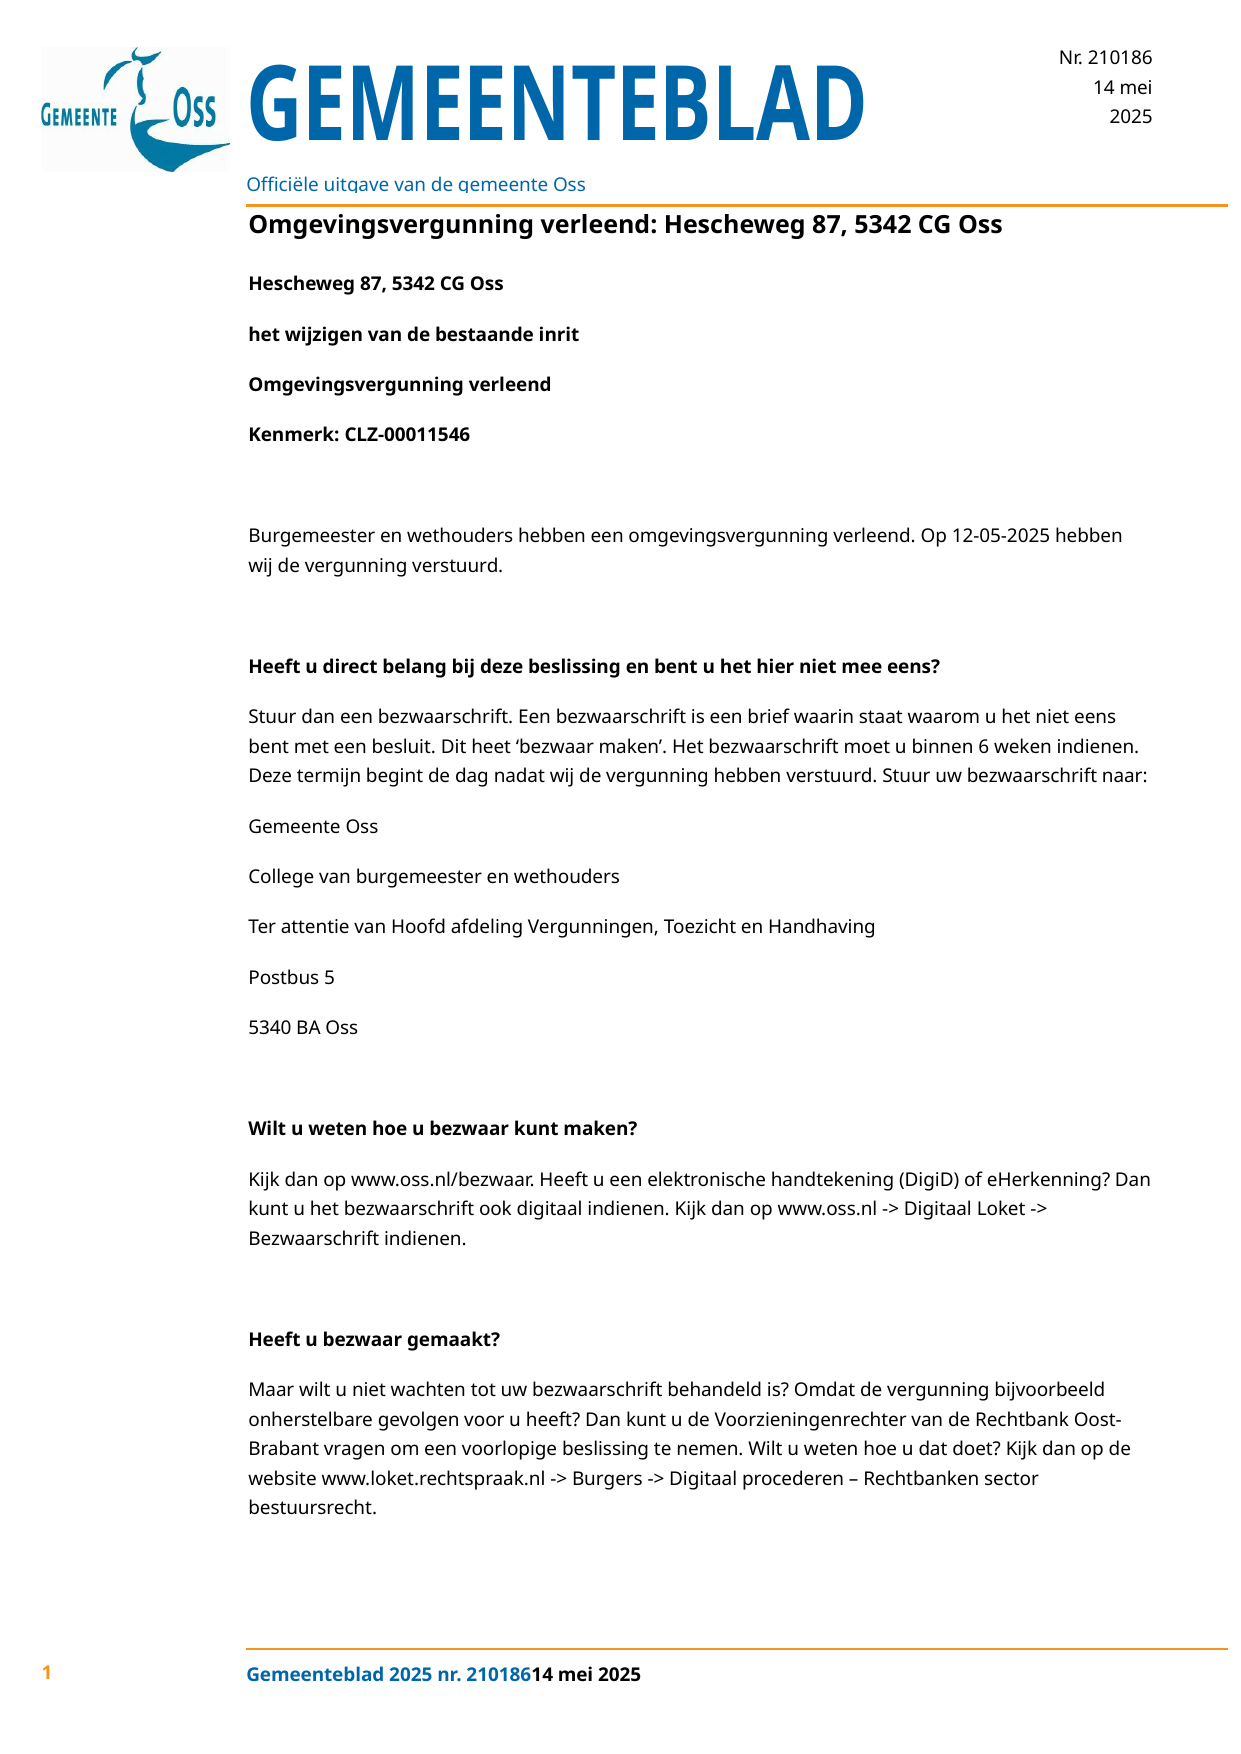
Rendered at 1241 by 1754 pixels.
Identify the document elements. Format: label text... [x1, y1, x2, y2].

text Omgevingsvergunning verleend [248, 371, 1152, 397]
text Omgevingsvergunning verleend: Hescheweg 87, 5342 CG Oss [248, 207, 1152, 241]
text College van burgemeester en wethouders [248, 863, 1152, 889]
text Wilt u weten hoe u bezwaar kunt maken? [248, 1115, 1152, 1141]
text Ter attentie van Hoofd afdeling Vergunningen, Toezicht en Handhaving [248, 914, 1152, 939]
text Heeft u direct belang bij deze beslissing en bent u het hier niet mee eens? [248, 653, 1152, 678]
text Kenmerk: CLZ-00011546 [248, 422, 1152, 447]
text Hescheweg 87, 5342 CG Oss [248, 270, 1152, 296]
text Gemeente Oss [248, 813, 1152, 838]
text Heeft u bezwaar gemaakt? [248, 1326, 1152, 1351]
text Stuur dan een bezwaarschrift. Een bezwaarschrift is een brief waarin staat waarom u het niet eens bent met een besluit. Dit heet ‘bezwaar maken’. Het bezwaarschrift moet u binnen 6 weken indienen. Deze termijn begint de dag nadat wij de vergunning hebben verstuurd. Stuur uw bezwaarschrift naar: [248, 703, 1152, 788]
text Kijk dan op www.oss.nl/bezwaar. Heeft u een elektronische handtekening (DigiD) of eHerkenning? Dan kunt u het bezwaarschrift ook digitaal indienen. Kijk dan op www.oss.nl -> Digitaal Loket -> Bezwaarschrift indienen. [248, 1166, 1152, 1251]
text Postbus 5 [248, 964, 1152, 990]
text Maar wilt u niet wachten tot uw bezwaarschrift behandeld is? Omdat de vergunning bijvoorbeeld onherstelbare gevolgen voor u heeft? Dan kunt u de Voorzieningenrechter van de Rechtbank Oost-Brabant vragen om een voorlopige beslissing te nemen. Wilt u weten hoe u dat doet? Kijk dan op de website www.loket.rechtspraak.nl -> Burgers -> Digitaal procederen – Rechtbanken sector bestuursrecht. [248, 1376, 1152, 1520]
text Burgemeester en wethouders hebben een omgevingsvergunning verleend. Op 12-05-2025 hebben wij de vergunning verstuurd. [248, 522, 1152, 578]
text het wijzigen van de bestaande inrit [248, 321, 1152, 346]
picture [41, 47, 231, 172]
text 5340 BA Oss [248, 1014, 1152, 1040]
